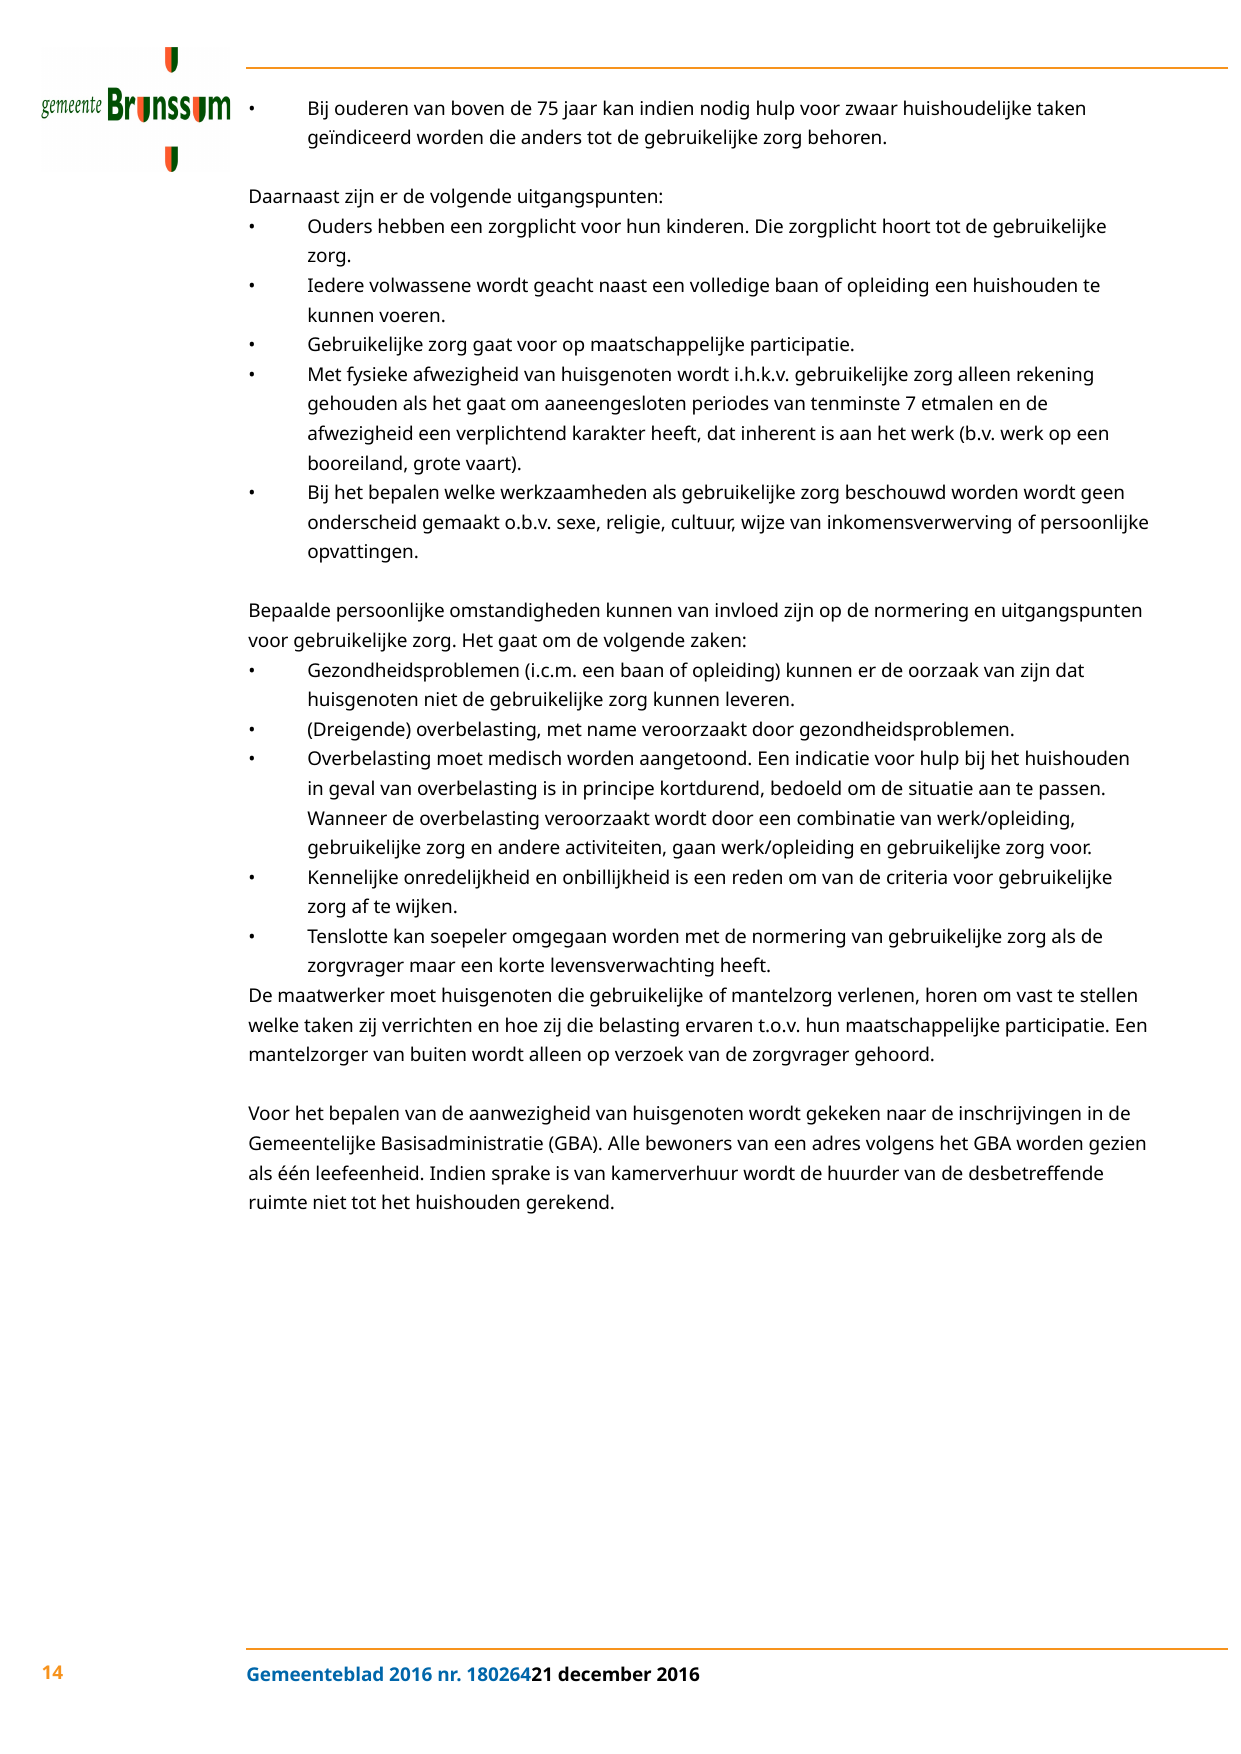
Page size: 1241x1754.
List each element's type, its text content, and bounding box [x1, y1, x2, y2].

list Gezondheidsproblemen (i.c.m. een baan of opleiding) kunnen er de oorzaak van zijn dat huisgenoten niet de gebruikelijke zorg kunnen leveren. [248, 657, 1152, 712]
list Overbelasting moet medisch worden aangetoond. Een indicatie voor hulp bij het huishouden in geval van overbelasting is in principe kortdurend, bedoeld om de situatie aan te passen. Wanneer de overbelasting veroorzaakt wordt door een combinatie van werk/opleiding, gebruikelijke zorg en andere activiteiten, gaan werk/opleiding en gebruikelijke zorg voor. [248, 746, 1152, 860]
list Met fysieke afwezigheid van huisgenoten wordt i.h.k.v. gebruikelijke zorg alleen rekening gehouden als het gaat om aaneengesloten periodes van tenminste 7 etmalen en de afwezigheid een verplichtend karakter heeft, dat inherent is aan het werk (b.v. werk op een booreiland, grote vaart). [248, 361, 1152, 476]
list Bij het bepalen welke werkzaamheden als gebruikelijke zorg beschouwd worden wordt geen onderscheid gemaakt o.b.v. sexe, religie, cultuur, wijze van inkomensverwerving of persoonlijke opvattingen. [248, 479, 1152, 564]
list (Dreigende) overbelasting, met name veroorzaakt door gezondheidsproblemen. [248, 716, 1152, 742]
list Ouders hebben een zorgplicht voor hun kinderen. Die zorgplicht hoort tot de gebruikelijke zorg. [248, 213, 1152, 268]
text Bepaalde persoonlijke omstandigheden kunnen van invloed zijn op de normering en uitgangspunten voor gebruikelijke zorg. Het gaat om de volgende zaken: [248, 598, 1152, 653]
list Iedere volwassene wordt geacht naast een volledige baan of opleiding een huishouden te kunnen voeren. [248, 272, 1152, 328]
text Daarnaast zijn er de volgende uitgangspunten: [248, 183, 1152, 209]
text De maatwerker moet huisgenoten die gebruikelijke of mantelzorg verlenen, horen om vast te stellen welke taken zij verrichten en hoe zij die belasting ervaren t.o.v. hun maatschappelijke participatie. Een mantelzorger van buiten wordt alleen op verzoek van de zorgvrager gehoord. [248, 982, 1152, 1067]
list Tenslotte kan soepeler omgegaan worden met de normering van gebruikelijke zorg als de zorgvrager maar een korte levensverwachting heeft. [248, 923, 1152, 978]
text Voor het bepalen van de aanwezigheid van huisgenoten wordt gekeken naar de inschrijvingen in de Gemeentelijke Basisadministratie (GBA). Alle bewoners van een adres volgens het GBA worden gezien als één leefeenheid. Indien sprake is van kamerverhuur wordt de huurder van de desbetreffende ruimte niet tot het huishouden gerekend. [248, 1101, 1152, 1215]
list Bij ouderen van boven de 75 jaar kan indien nodig hulp voor zwaar huishoudelijke taken geïndiceerd worden die anders tot de gebruikelijke zorg behoren. [248, 95, 1152, 150]
list Kennelijke onredelijkheid en onbillijkheid is een reden om van de criteria voor gebruikelijke zorg af te wijken. [248, 864, 1152, 919]
list Gebruikelijke zorg gaat voor op maatschappelijke participatie. [248, 331, 1152, 357]
picture [41, 47, 231, 172]
